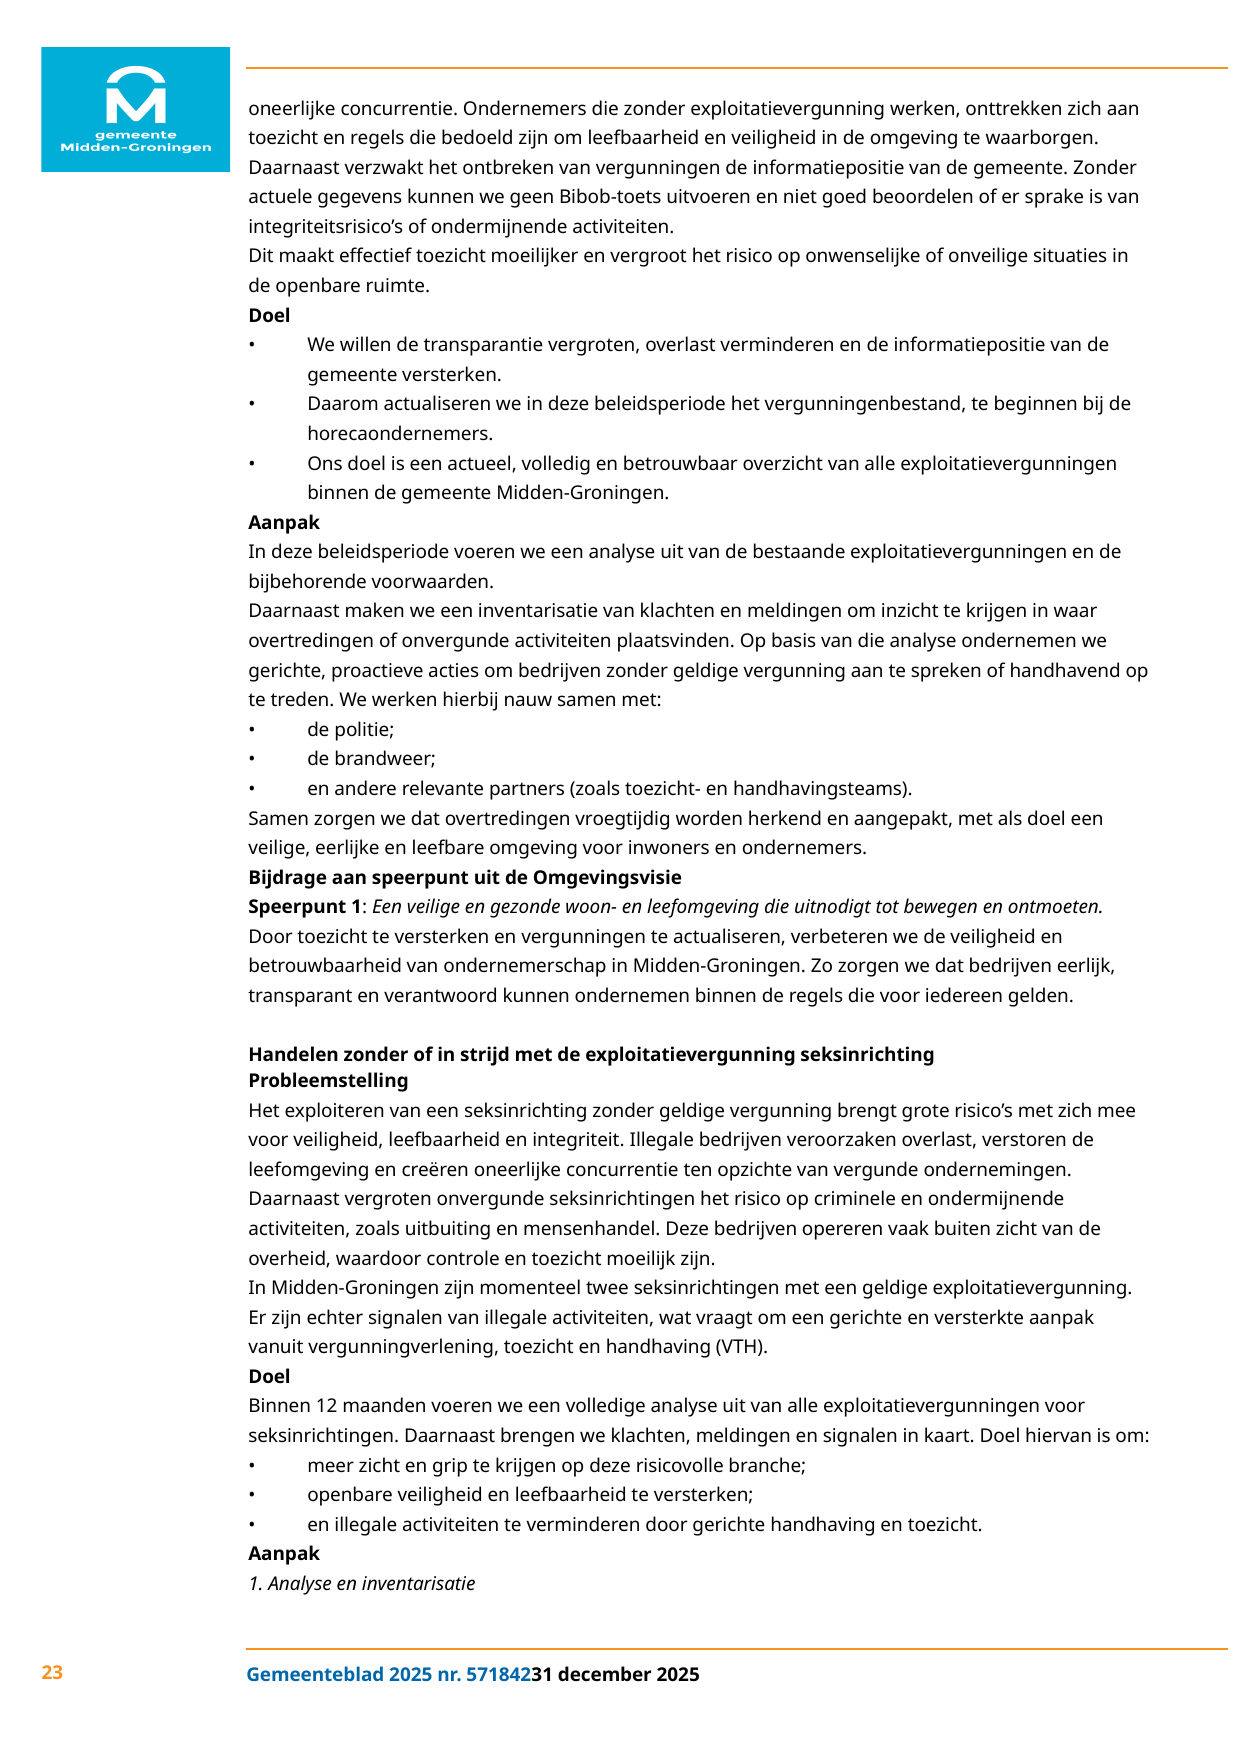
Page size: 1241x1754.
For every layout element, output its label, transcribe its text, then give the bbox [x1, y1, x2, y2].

list en andere relevante partners (zoals toezicht- en handhavingsteams). [248, 775, 1152, 801]
text Doel [248, 302, 1152, 328]
text Aanpak [248, 1541, 1152, 1566]
list Daarom actualiseren we in deze beleidsperiode het vergunningenbestand, te beginnen bij de horecaondernemers. [248, 391, 1152, 446]
text In deze beleidsperiode voeren we een analyse uit van de bestaande exploitatievergunningen en de bijbehorende voorwaarden. [248, 538, 1152, 594]
text Samen zorgen we dat overtredingen vroegtijdig worden herkend en aangepakt, met als doel een veilige, eerlijke en leefbare omgeving voor inwoners en ondernemers. [248, 805, 1152, 860]
text 1. Analyse en inventarisatie [248, 1570, 1152, 1596]
list de brandweer; [248, 746, 1152, 771]
text Doel [248, 1363, 1152, 1389]
list de politie; [248, 716, 1152, 742]
text Door toezicht te versterken en vergunningen te actualiseren, verbeteren we de veiligheid en betrouwbaarheid van ondernemerschap in Midden-Groningen. Zo zorgen we dat bedrijven eerlijk, transparant en verantwoord kunnen ondernemen binnen de regels die voor iedereen gelden. [248, 923, 1152, 1008]
list en illegale activiteiten te verminderen door gerichte handhaving en toezicht. [248, 1511, 1152, 1537]
text In Midden-Groningen zijn momenteel twee seksinrichtingen met een geldige exploitatievergunning. Er zijn echter signalen van illegale activiteiten, wat vraagt om een gerichte en versterkte aanpak vanuit vergunningverlening, toezicht en handhaving (VTH). [248, 1274, 1152, 1359]
picture [107, 89, 165, 122]
list meer zicht en grip te krijgen op deze risicovolle branche; [248, 1452, 1152, 1477]
picture [184, 146, 190, 153]
text Dit maakt effectief toezicht moeilijker en vergroot het risico op onwenselijke of onveilige situaties in de openbare ruimte. [248, 243, 1152, 298]
text Het exploiteren van een seksinrichting zonder geldige vergunning brengt grote risico’s met zich mee voor veiligheid, leefbaarheid en integriteit. Illegale bedrijven veroorzaken overlast, verstoren de leefomgeving en creëren oneerlijke concurrentie ten opzichte van vergunde ondernemingen. [248, 1097, 1152, 1182]
text oneerlijke concurrentie. Ondernemers die zonder exploitatievergunning werken, onttrekken zich aan toezicht en regels die bedoeld zijn om leefbaarheid en veiligheid in de omgeving te waarborgen. [248, 95, 1152, 150]
picture [108, 66, 164, 82]
list We willen de transparantie vergroten, overlast verminderen en de informatiepositie van de gemeente versterken. [248, 331, 1152, 387]
text Probleemstelling [248, 1067, 1152, 1093]
text Daarnaast verzwakt het ontbreken van vergunningen de informatiepositie van de gemeente. Zonder actuele gegevens kunnen we geen Bibob-toets uitvoeren en niet goed beoordelen of er sprake is van integriteitsrisico’s of ondermijnende activiteiten. [248, 154, 1152, 239]
text Binnen 12 maanden voeren we een volledige analyse uit van alle exploitatievergunningen voor seksinrichtingen. Daarnaast brengen we klachten, meldingen en signalen in kaart. Doel hiervan is om: [248, 1393, 1152, 1448]
text Daarnaast maken we een inventarisatie van klachten en meldingen om inzicht te krijgen in waar overtredingen of onvergunde activiteiten plaatsvinden. Op basis van die analyse ondernemen we gerichte, proactieve acties om bedrijven zonder geldige vergunning aan te spreken of handhavend op te treden. We werken hierbij nauw samen met: [248, 598, 1152, 712]
text Bijdrage aan speerpunt uit de Omgevingsvisie [248, 864, 1152, 890]
text Daarnaast vergroten onvergunde seksinrichtingen het risico op criminele en ondermijnende activiteiten, zoals uitbuiting en mensenhandel. Deze bedrijven opereren vaak buiten zicht van de overheid, waardoor controle en toezicht moeilijk zijn. [248, 1186, 1152, 1270]
list Ons doel is een actueel, volledig en betrouwbaar overzicht van alle exploitatievergunningen binnen de gemeente Midden-Groningen. [248, 450, 1152, 505]
text Aanpak [248, 509, 1152, 535]
text Speerpunt 1: Een veilige en gezonde woon- en leefomgeving die uitnodigt tot bewegen en ontmoeten. [248, 893, 1152, 919]
text Handelen zonder of in strijd met de exploitatievergunning seksinrichting [248, 1041, 1152, 1067]
list openbare veiligheid en leefbaarheid te versterken; [248, 1481, 1152, 1507]
